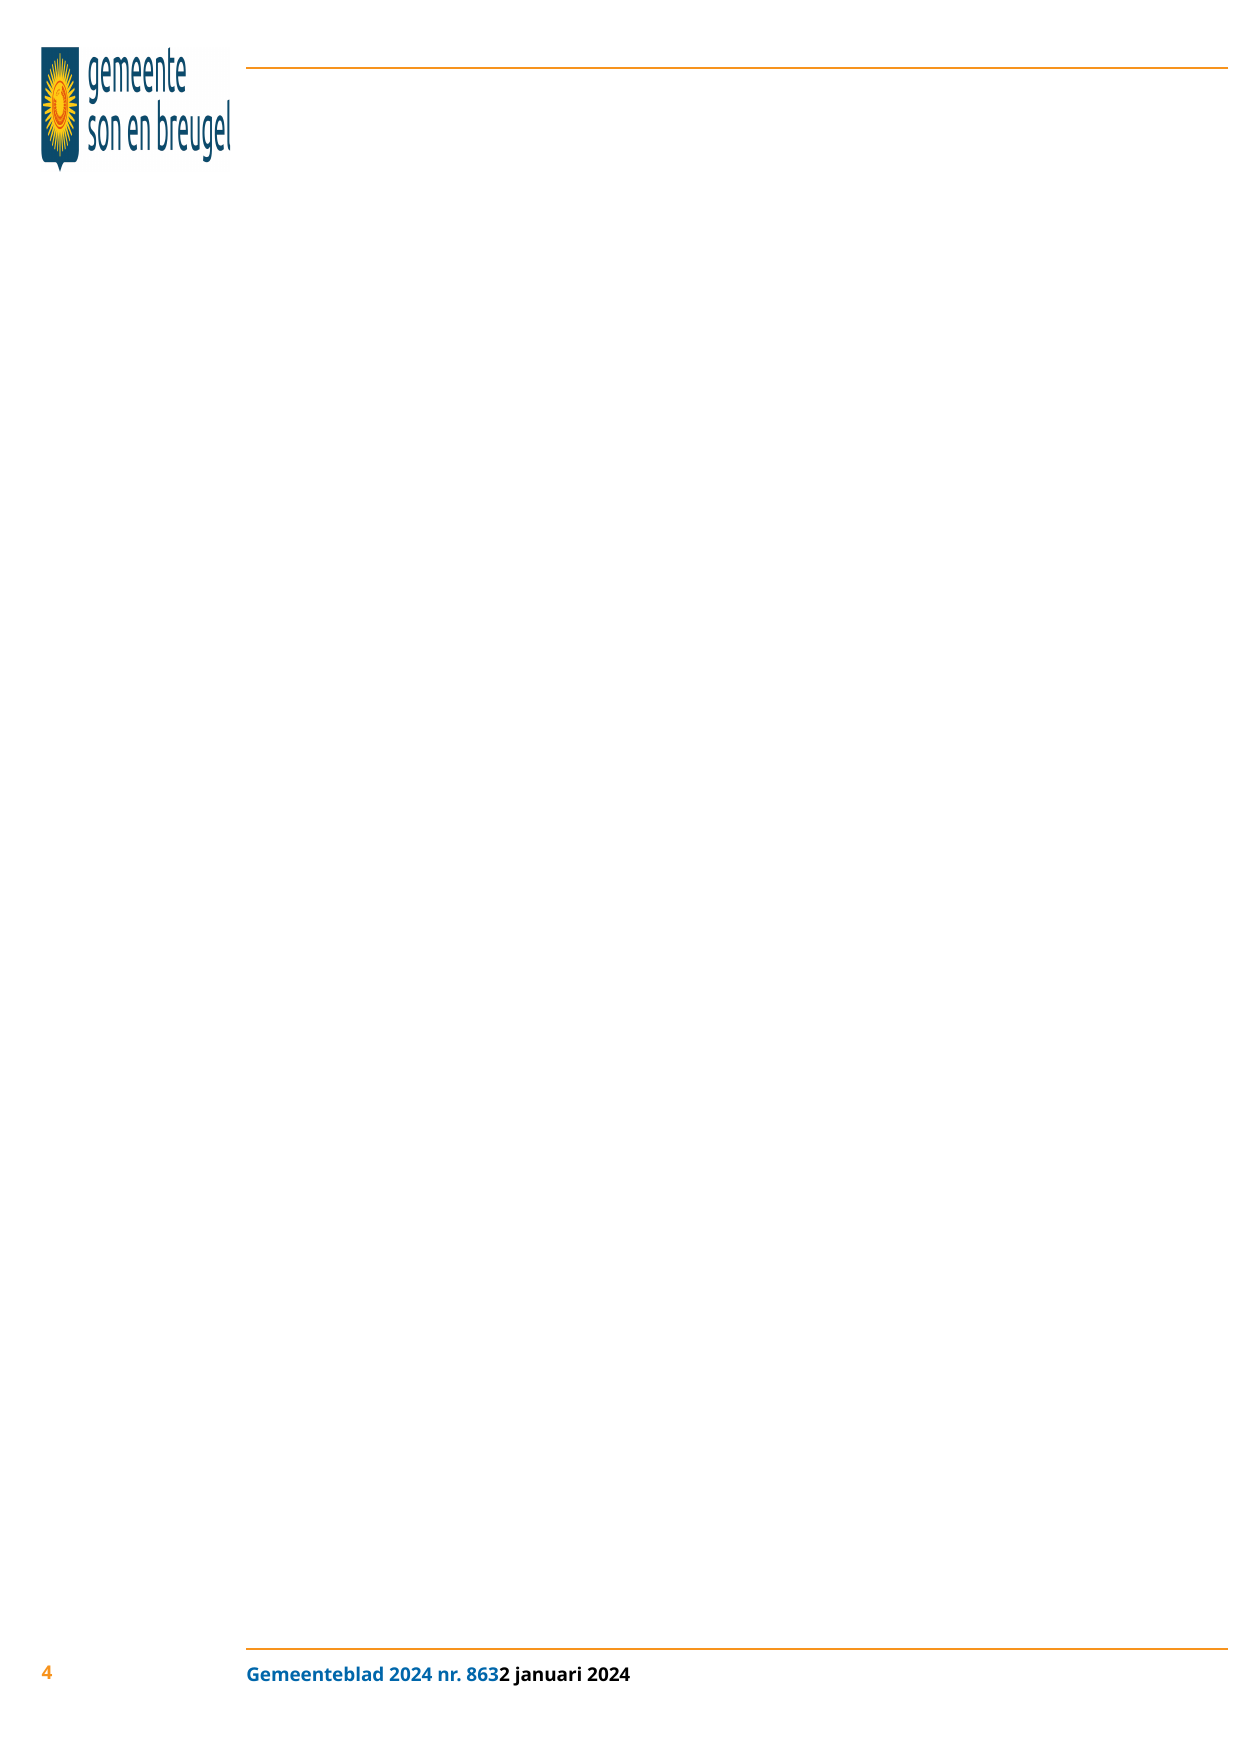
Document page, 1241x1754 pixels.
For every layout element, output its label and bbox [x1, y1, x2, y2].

picture [41, 47, 231, 172]
